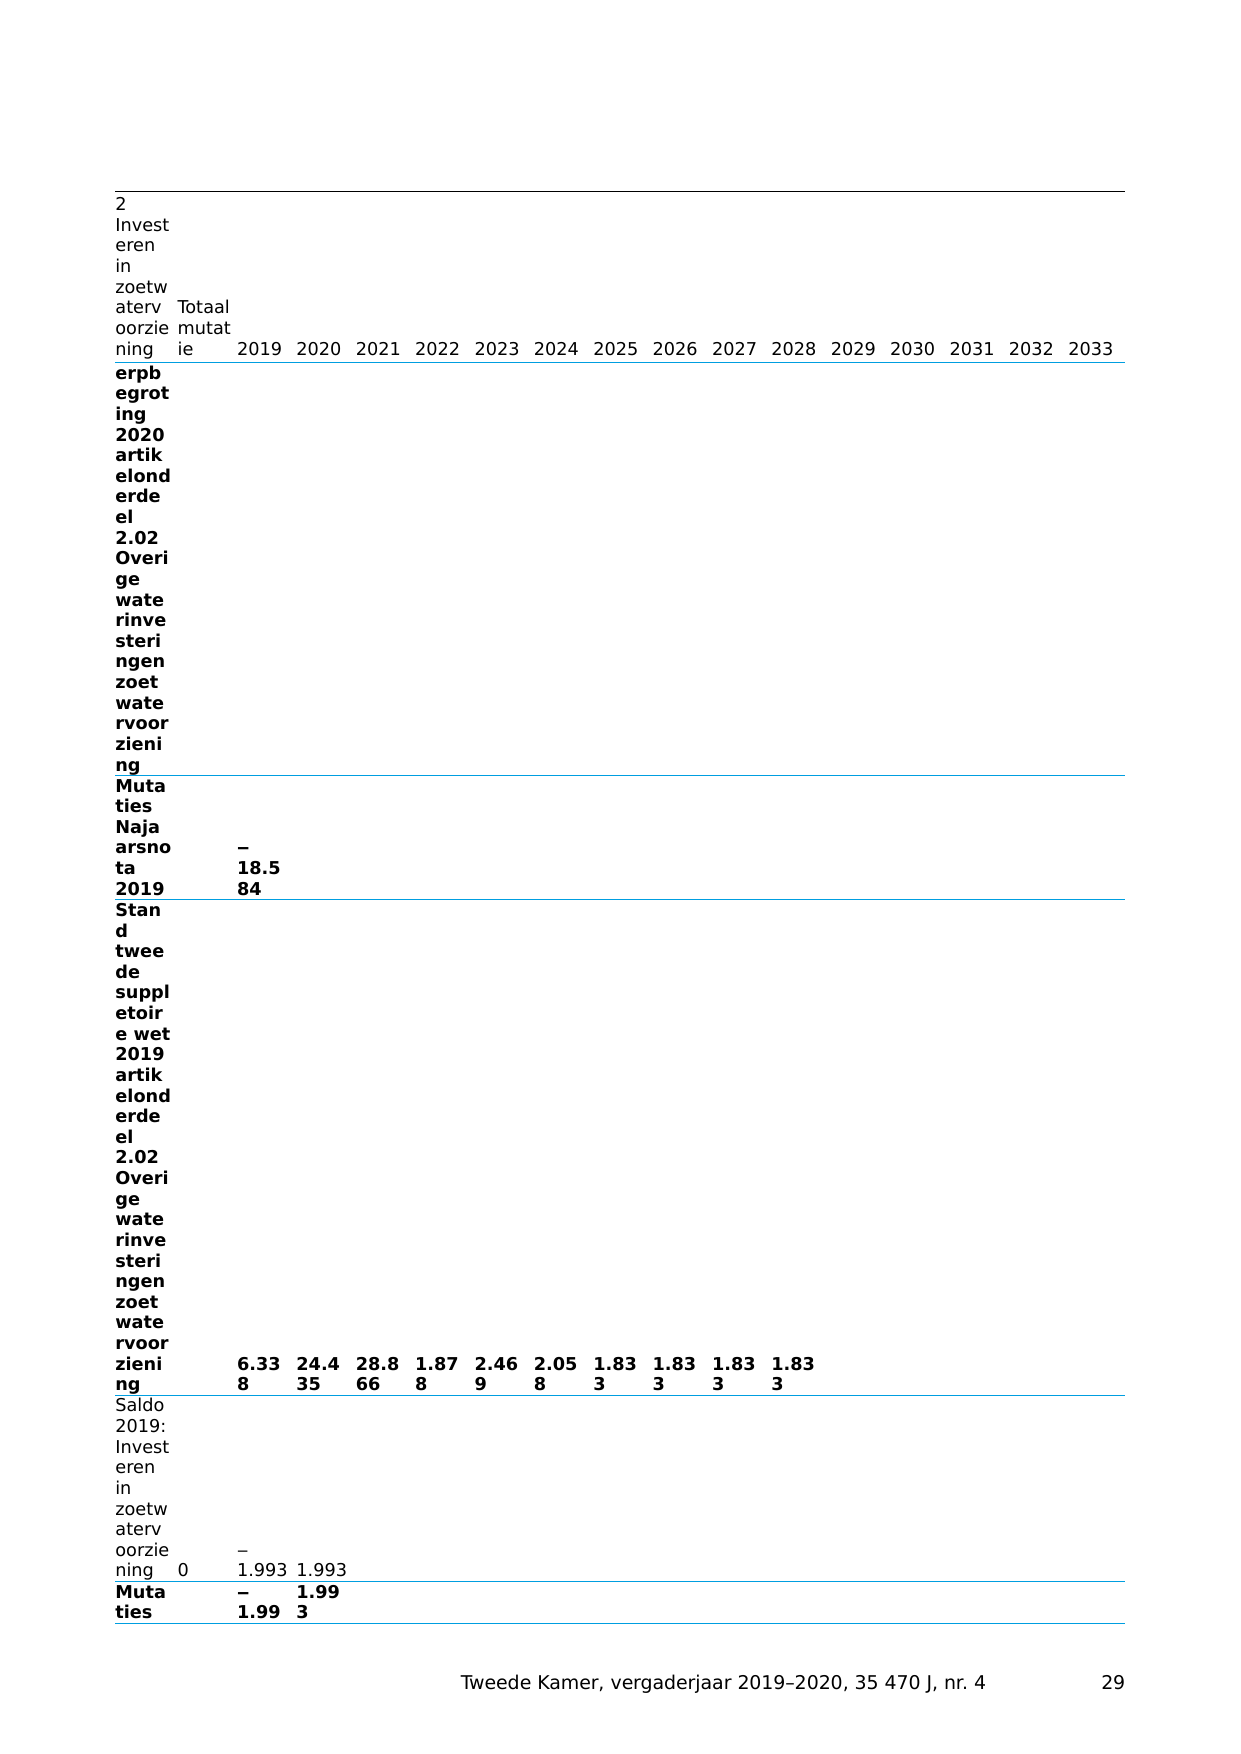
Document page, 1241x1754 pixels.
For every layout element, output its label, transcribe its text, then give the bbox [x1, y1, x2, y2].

table_cell [590, 363, 649, 775]
table_cell 1.833 [709, 900, 768, 1395]
table_cell [293, 363, 353, 775]
table_cell 6.338 [234, 900, 293, 1395]
table_cell [471, 776, 531, 899]
table_cell [1065, 1396, 1125, 1581]
table_cell 1.993 [293, 1582, 353, 1623]
table_cell [650, 1396, 709, 1581]
table_cell 28.866 [353, 900, 412, 1395]
table_cell [531, 363, 590, 775]
table_cell ‒ 18.584 [234, 776, 293, 899]
table_cell [293, 776, 353, 899]
table_cell [175, 900, 234, 1395]
table_cell [412, 363, 471, 775]
table_cell [1006, 1396, 1065, 1581]
table_cell [234, 363, 293, 775]
table_header 2021 [353, 192, 412, 362]
table_cell [531, 1396, 590, 1581]
table_header 2019 [234, 192, 293, 362]
table_cell [650, 363, 709, 775]
table_cell Mutaties Najaarsnota 2019 [115, 776, 174, 899]
table_cell [471, 1396, 531, 1581]
table_cell Stand tweede suppletoire wet 2019 artikelonderdeel 2.02 Overige waterinvesteringen zoetwatervoorziening [115, 900, 174, 1395]
table_cell [709, 776, 768, 899]
table_cell 1.833 [768, 900, 828, 1395]
table_cell [412, 1396, 471, 1581]
table_header 2023 [471, 192, 531, 362]
table_cell [709, 1582, 768, 1623]
table_cell erpbegroting 2020 artikelonderdeel 2.02 Overige waterinvesteringen zoetwatervoorziening [115, 363, 174, 775]
table_header 2 Investeren in zoetwatervoorziening [115, 192, 174, 362]
table_cell [175, 1582, 234, 1623]
table_header 2029 [828, 192, 887, 362]
table_cell [768, 1582, 828, 1623]
table_header 2024 [531, 192, 590, 362]
table_cell [175, 363, 234, 775]
table_cell [353, 363, 412, 775]
table_header 2030 [887, 192, 946, 362]
table_cell [650, 776, 709, 899]
table_header 2031 [946, 192, 1006, 362]
table_cell [531, 776, 590, 899]
table_cell [709, 363, 768, 775]
table_cell [887, 1582, 946, 1623]
table_header 2027 [709, 192, 768, 362]
table_cell 1.833 [590, 900, 649, 1395]
table_cell [828, 1582, 887, 1623]
table_header 2032 [1006, 192, 1065, 362]
table_header 2022 [412, 192, 471, 362]
table_header 2028 [768, 192, 828, 362]
table_cell [709, 1396, 768, 1581]
table_cell 2.469 [471, 900, 531, 1395]
table_cell [1006, 776, 1065, 899]
table_header 2026 [650, 192, 709, 362]
table_cell [175, 776, 234, 899]
table_cell [1065, 900, 1125, 1395]
table_cell [531, 1582, 590, 1623]
table_cell [946, 363, 1006, 775]
table_cell [887, 363, 946, 775]
table_cell [1065, 776, 1125, 899]
table_header 2033 [1065, 192, 1125, 362]
table_cell [412, 776, 471, 899]
table_cell [768, 1396, 828, 1581]
table_cell [946, 900, 1006, 1395]
table_cell [412, 1582, 471, 1623]
table_cell [650, 1582, 709, 1623]
table_cell [828, 1396, 887, 1581]
table_cell ‒ 1.99 [234, 1582, 293, 1623]
table_cell 1.993 [293, 1396, 353, 1581]
table_cell [887, 1396, 946, 1581]
table_header 2025 [590, 192, 649, 362]
table_cell 2.058 [531, 900, 590, 1395]
table_cell ‒ 1.993 [234, 1396, 293, 1581]
table_cell [828, 363, 887, 775]
table_cell [471, 363, 531, 775]
table_cell [590, 1582, 649, 1623]
table_cell 0 [175, 1396, 234, 1581]
table_cell [768, 363, 828, 775]
table_cell [353, 1582, 412, 1623]
table_cell [946, 776, 1006, 899]
table_cell [590, 1396, 649, 1581]
table_cell [471, 1582, 531, 1623]
table_cell [887, 776, 946, 899]
table_cell [1006, 1582, 1065, 1623]
table_cell [353, 1396, 412, 1581]
table_cell [946, 1582, 1006, 1623]
table_cell 1.833 [650, 900, 709, 1395]
table_cell [1006, 900, 1065, 1395]
table_cell [353, 776, 412, 899]
table_cell [828, 900, 887, 1395]
table_cell [1065, 1582, 1125, 1623]
table_header 2020 [293, 192, 353, 362]
table_cell 24.435 [293, 900, 353, 1395]
table_cell [768, 776, 828, 899]
table_cell [1006, 363, 1065, 775]
table_cell [590, 776, 649, 899]
table_header Totaal mutatie [175, 192, 234, 362]
table_cell Saldo 2019: Investeren in zoetwatervoorziening [115, 1396, 174, 1581]
table_cell [946, 1396, 1006, 1581]
table_cell [887, 900, 946, 1395]
table_cell Mutaties [115, 1582, 174, 1623]
table_cell [828, 776, 887, 899]
table_cell [1065, 363, 1125, 775]
table_cell 1.878 [412, 900, 471, 1395]
